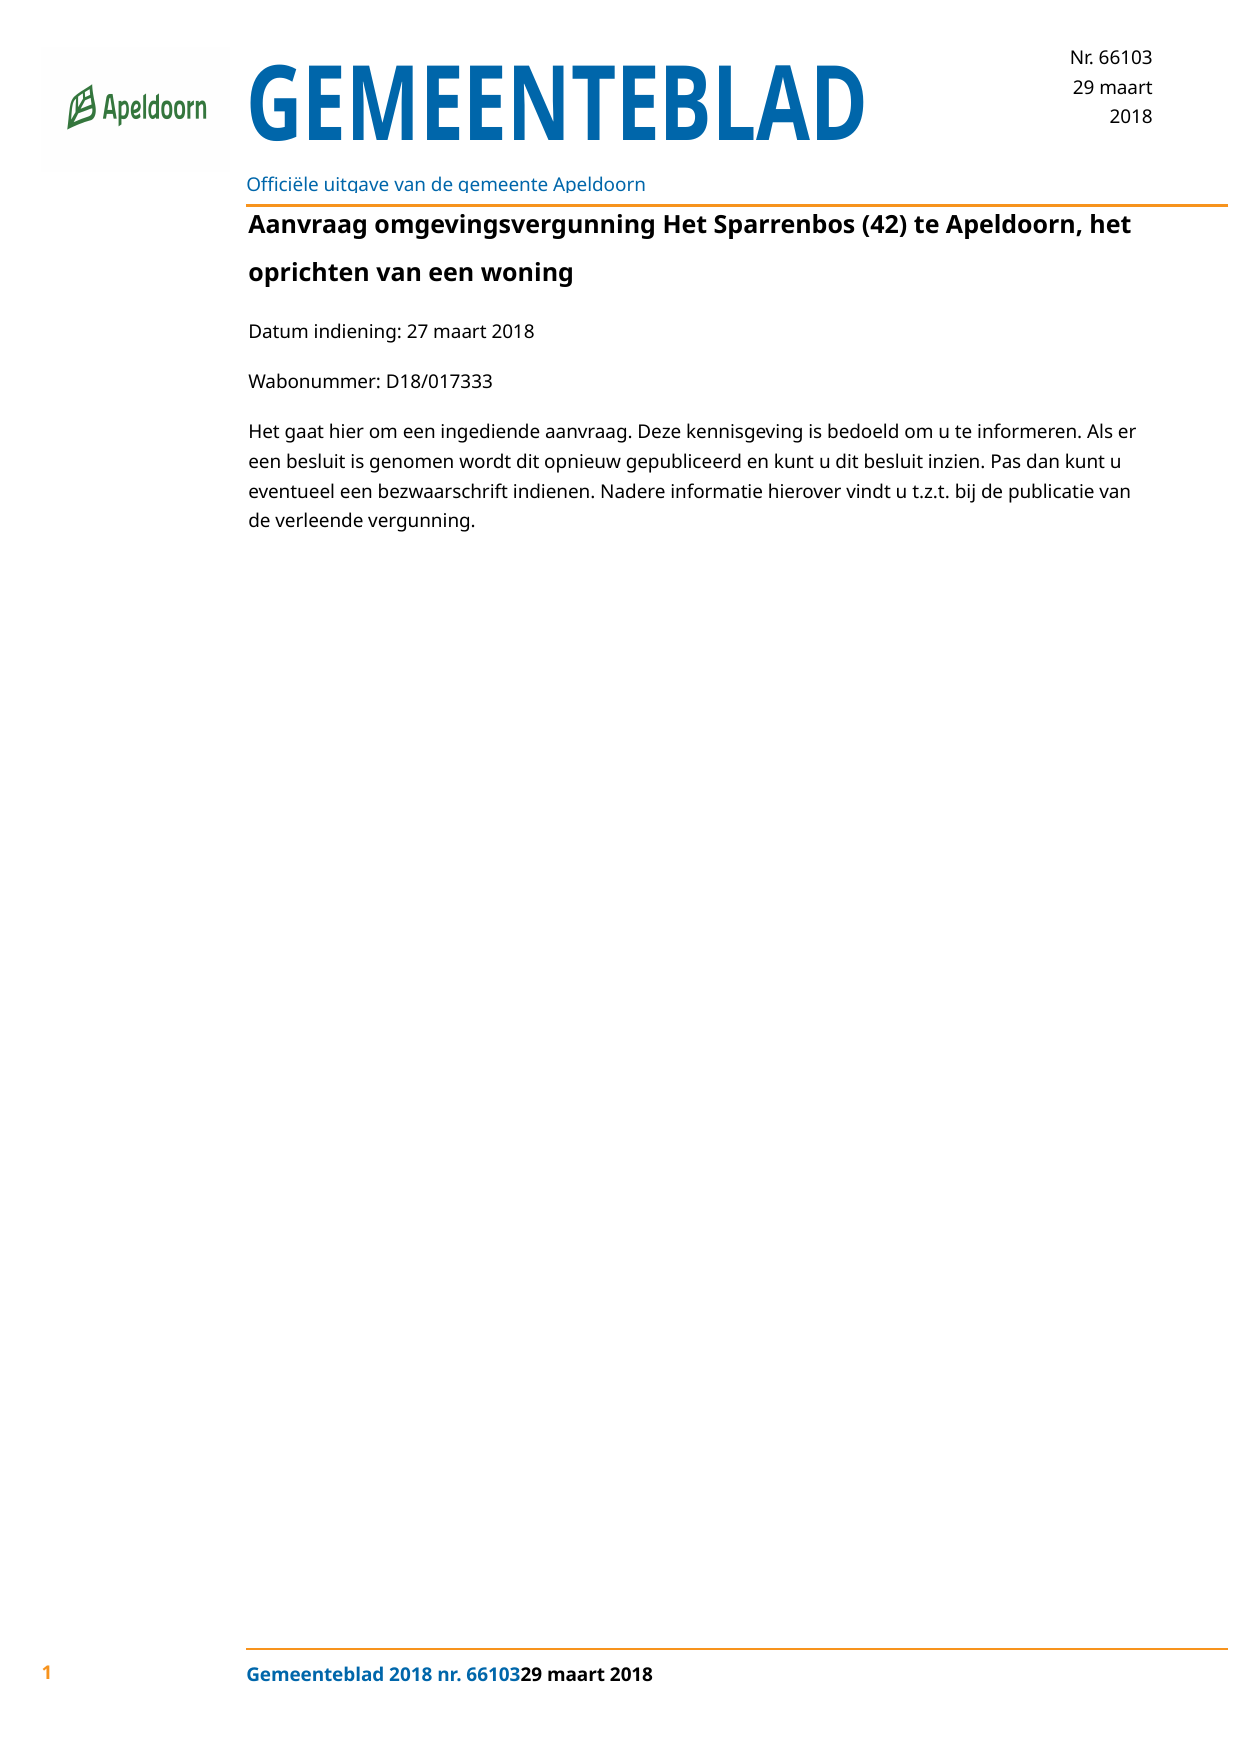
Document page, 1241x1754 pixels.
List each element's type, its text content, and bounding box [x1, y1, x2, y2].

text Wabonummer: D18/017333 [248, 368, 1152, 394]
text Datum indiening: 27 maart 2018 [248, 318, 1152, 344]
picture [41, 47, 231, 172]
text Aanvraag omgevingsvergunning Het Sparrenbos (42) te Apeldoorn, het oprichten van een woning [248, 207, 1152, 288]
text Het gaat hier om een ingediende aanvraag. Deze kennisgeving is bedoeld om u te informeren. Als er een besluit is genomen wordt dit opnieuw gepubliceerd en kunt u dit besluit inzien. Pas dan kunt u eventueel een bezwaarschrift indienen. Nadere informatie hierover vindt u t.z.t. bij de publicatie van de verleende vergunning. [248, 419, 1152, 533]
